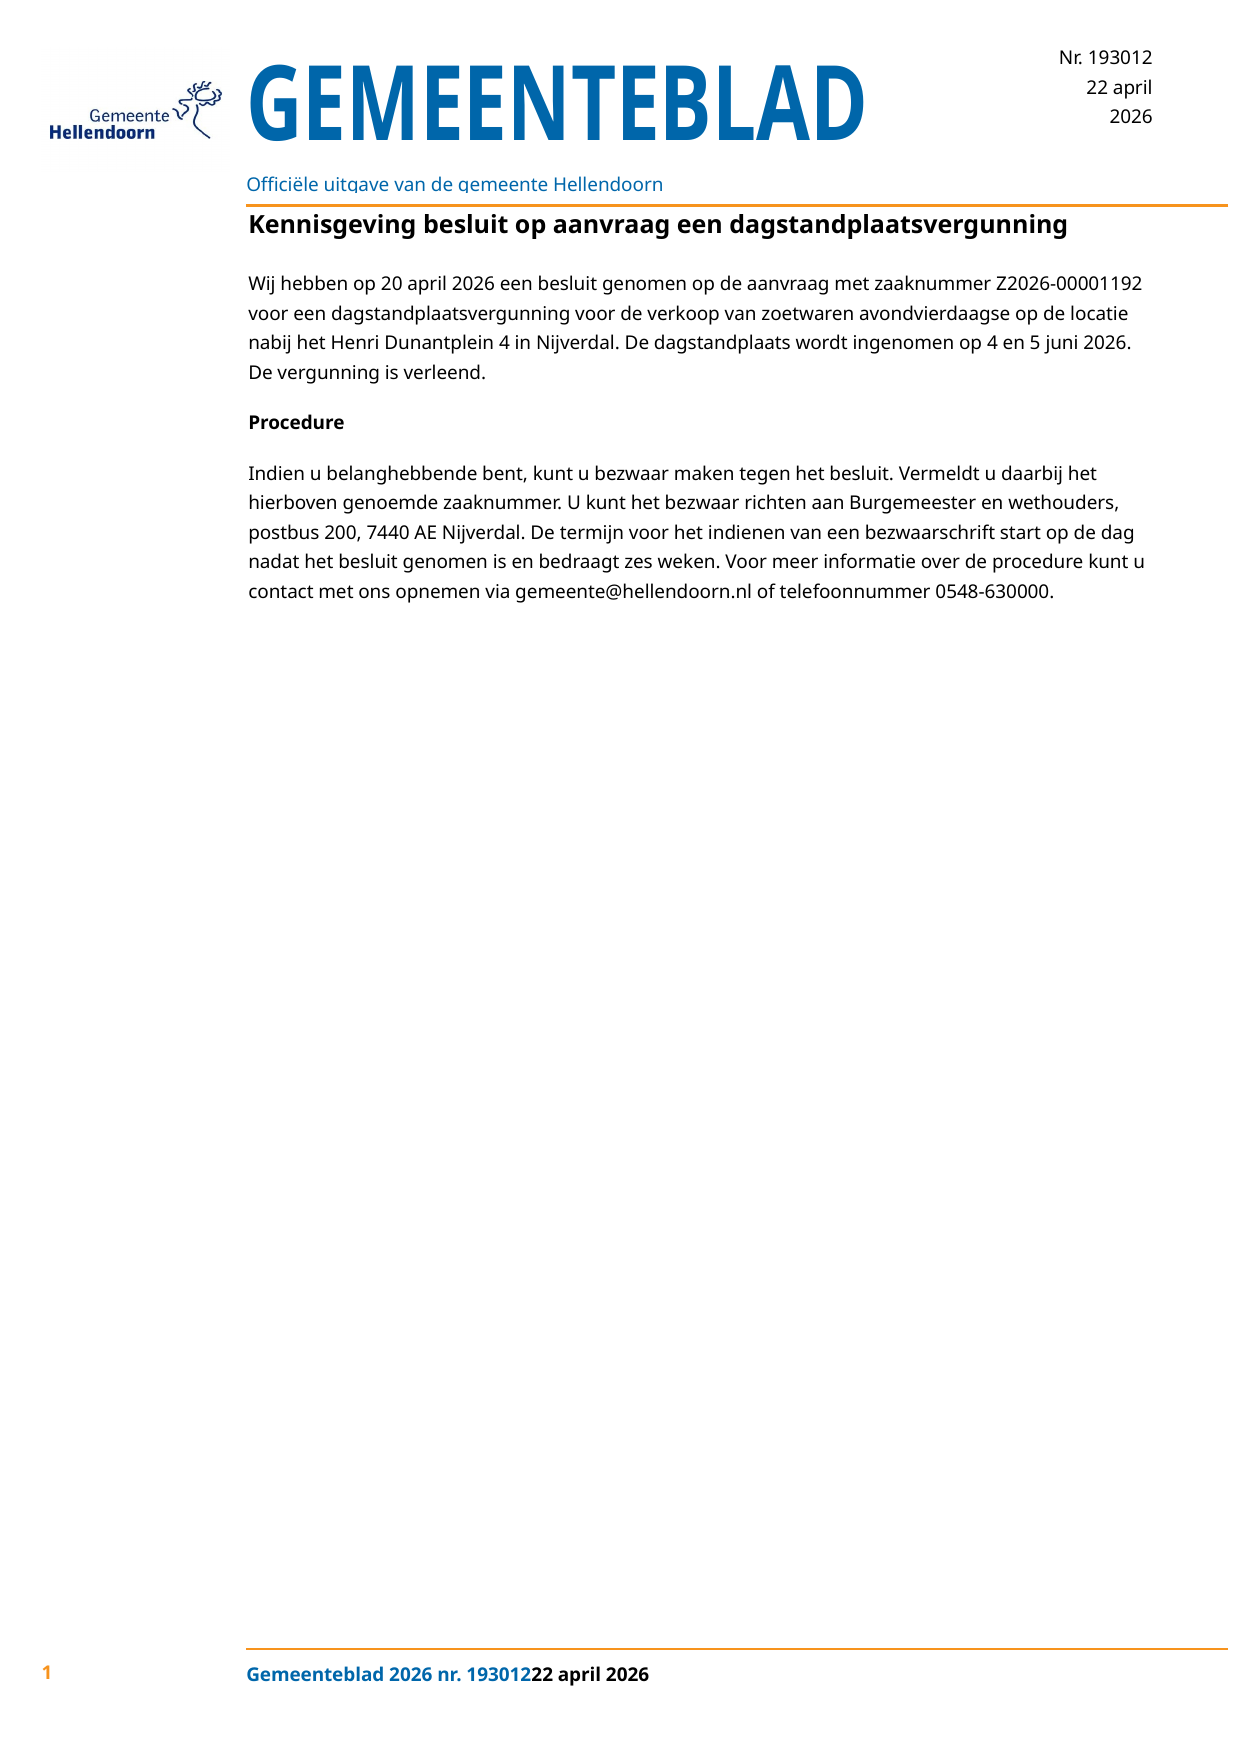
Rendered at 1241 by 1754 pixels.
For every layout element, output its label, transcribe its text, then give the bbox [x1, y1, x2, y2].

text Wij hebben op 20 april 2026 een besluit genomen op de aanvraag met zaaknummer Z2026-00001192 voor een dagstandplaatsvergunning voor de verkoop van zoetwaren avondvierdaagse op de locatie nabij het Henri Dunantplein 4 in Nijverdal. De dagstandplaats wordt ingenomen op 4 en 5 juni 2026. De vergunning is verleend. [248, 270, 1152, 385]
text Kennisgeving besluit op aanvraag een dagstandplaatsvergunning [248, 207, 1152, 241]
text Indien u belanghebbende bent, kunt u bezwaar maken tegen het besluit. Vermeldt u daarbij het hierboven genoemde zaaknummer. U kunt het bezwaar richten aan Burgemeester en wethouders, postbus 200, 7440 AE Nijverdal. De termijn voor het indienen van een bezwaarschrift start op de dag nadat het besluit genomen is en bedraagt zes weken. Voor meer informatie over de procedure kunt u contact met ons opnemen via gemeente@hellendoorn.nl of telefoonnummer 0548-630000. [248, 460, 1152, 604]
text Procedure [248, 409, 1152, 435]
picture [41, 47, 231, 172]
